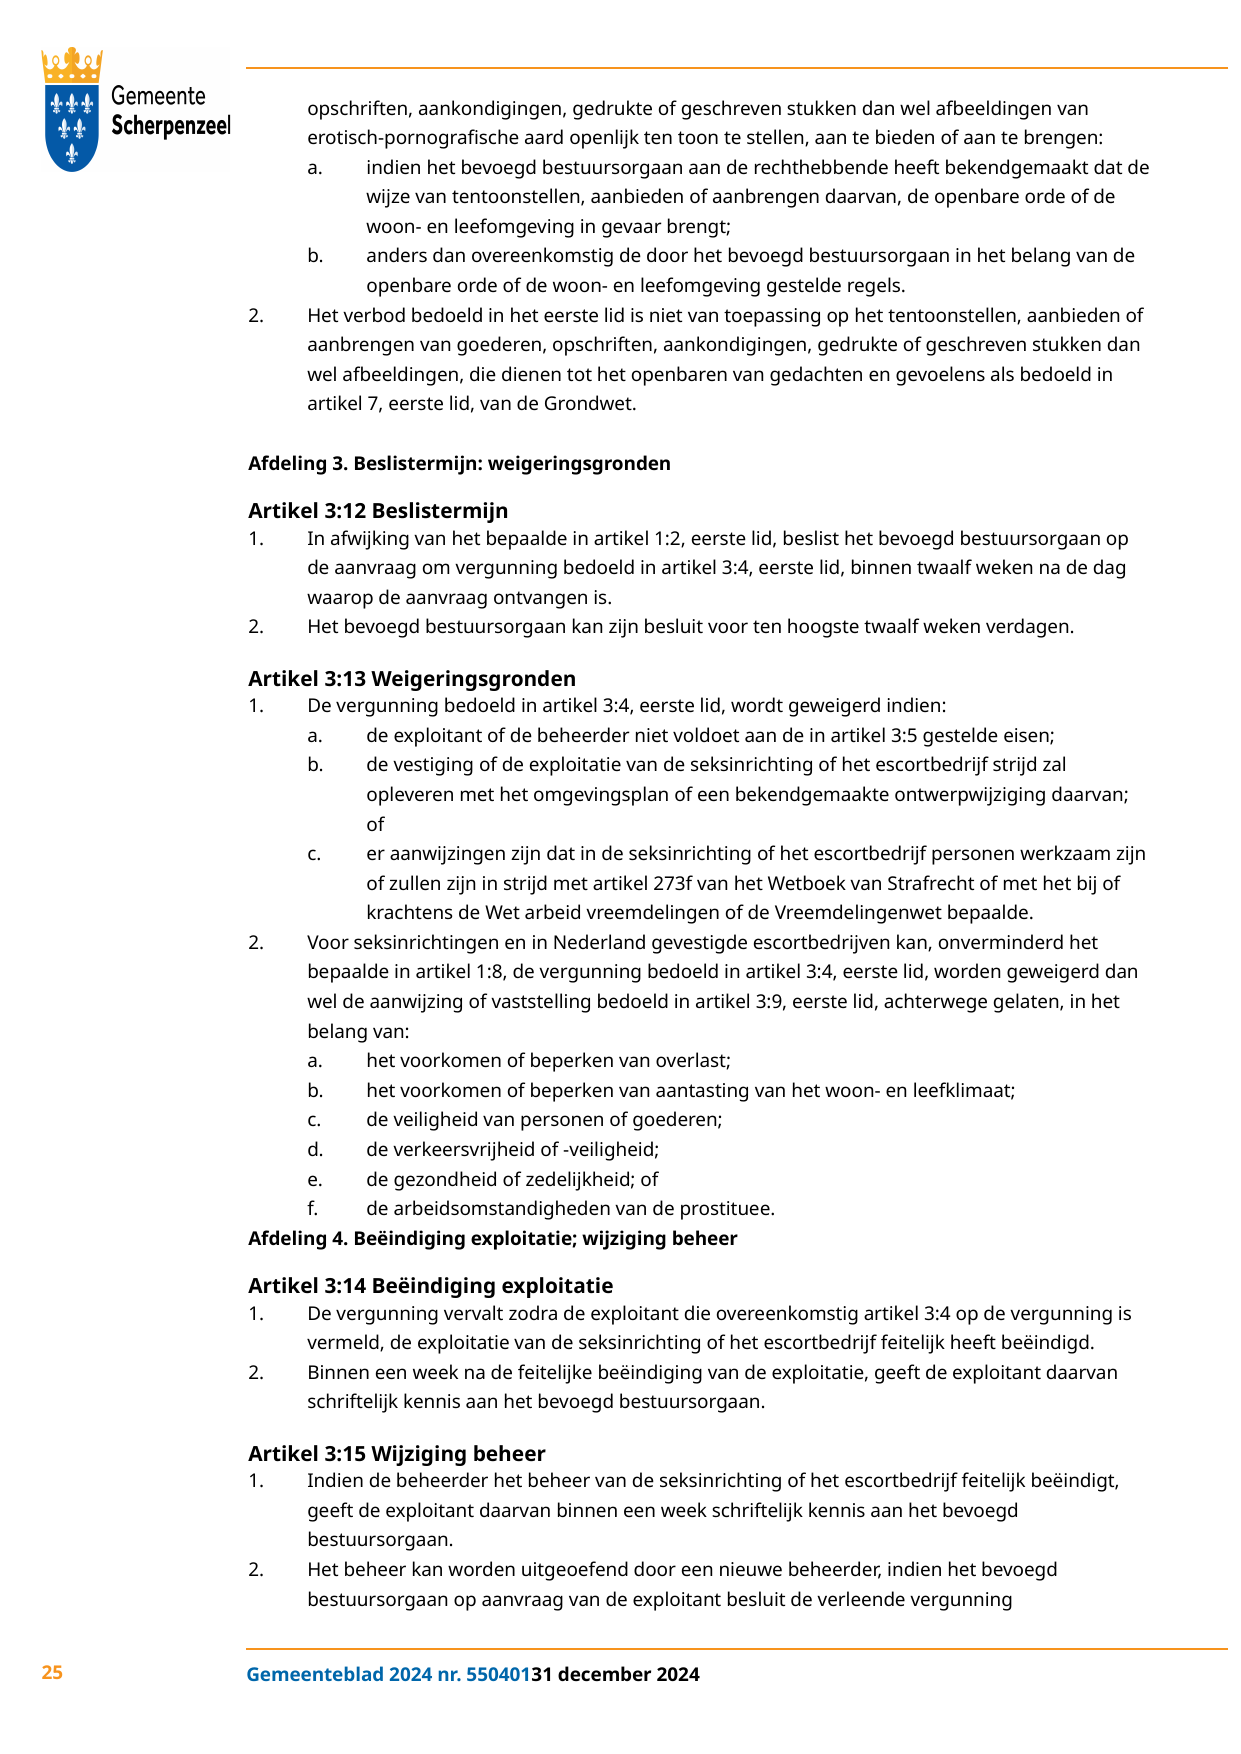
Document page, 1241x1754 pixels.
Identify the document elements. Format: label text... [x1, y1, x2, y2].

list de exploitant of de beheerder niet voldoet aan de in artikel 3:5 gestelde eisen; [307, 722, 1152, 748]
list Voor seksinrichtingen en in Nederland gevestigde escortbedrijven kan, onverminderd het bepaalde in artikel 1:8, de vergunning bedoeld in artikel 3:4, eerste lid, worden geweigerd dan wel de aanwijzing of vaststelling bedoeld in artikel 3:9, eerste lid, achterwege gelaten, in het belang van: [248, 929, 1152, 1043]
list het voorkomen of beperken van aantasting van het woon- en leefklimaat; [307, 1077, 1152, 1103]
list anders dan overeenkomstig de door het bevoegd bestuursorgaan in het belang van de openbare orde of de woon- en leefomgeving gestelde regels. [307, 243, 1152, 298]
list indien het bevoegd bestuursorgaan aan de rechthebbende heeft bekendgemaakt dat de wijze van tentoonstellen, aanbieden of aanbrengen daarvan, de openbare orde of de woon- en leefomgeving in gevaar brengt; [307, 154, 1152, 239]
list Indien de beheerder het beheer van de seksinrichting of het escortbedrijf feitelijk beëindigt, geeft de exploitant daarvan binnen een week schriftelijk kennis aan het bevoegd bestuursorgaan. [248, 1467, 1152, 1552]
text Artikel 3:13 Weigeringsgronden [248, 664, 1152, 692]
list het voorkomen of beperken van overlast; [307, 1047, 1152, 1073]
list Het bevoegd bestuursorgaan kan zijn besluit voor ten hoogste twaalf weken verdagen. [248, 613, 1152, 639]
text Artikel 3:14 Beëindiging exploitatie [248, 1271, 1152, 1300]
list Het verbod bedoeld in het eerste lid is niet van toepassing op het tentoonstellen, aanbieden of aanbrengen van goederen, opschriften, aankondigingen, gedrukte of geschreven stukken dan wel afbeeldingen, die dienen tot het openbaren van gedachten en gevoelens als bedoeld in artikel 7, eerste lid, van de Grondwet. [248, 302, 1152, 416]
list De vergunning bedoeld in artikel 3:4, eerste lid, wordt geweigerd indien: [248, 692, 1152, 718]
list De vergunning vervalt zodra de exploitant die overeenkomstig artikel 3:4 op de vergunning is vermeld, de exploitatie van de seksinrichting of het escortbedrijf feitelijk heeft beëindigd. [248, 1300, 1152, 1355]
list In afwijking van het bepaalde in artikel 1:2, eerste lid, beslist het bevoegd bestuursorgaan op de aanvraag om vergunning bedoeld in artikel 3:4, eerste lid, binnen twaalf weken na de dag waarop de aanvraag ontvangen is. [248, 525, 1152, 610]
list de verkeersvrijheid of -veiligheid; [307, 1136, 1152, 1162]
list de arbeidsomstandigheden van de prostituee. [307, 1195, 1152, 1221]
list de gezondheid of zedelijkheid; of [307, 1166, 1152, 1191]
text Afdeling 4. Beëindiging exploitatie; wijziging beheer [248, 1225, 1152, 1251]
list de veiligheid van personen of goederen; [307, 1107, 1152, 1132]
text Artikel 3:12 Beslistermijn [248, 496, 1152, 525]
list Het beheer kan worden uitgeoefend door een nieuwe beheerder, indien het bevoegd bestuursorgaan op aanvraag van de exploitant besluit de verleende vergunning [248, 1556, 1152, 1612]
list Binnen een week na de feitelijke beëindiging van de exploitatie, geeft de exploitant daarvan schriftelijk kennis aan het bevoegd bestuursorgaan. [248, 1359, 1152, 1414]
text Afdeling 3. Beslistermijn: weigeringsgronden [248, 450, 1152, 476]
text Artikel 3:15 Wijziging beheer [248, 1439, 1152, 1467]
list er aanwijzingen zijn dat in de seksinrichting of het escortbedrijf personen werkzaam zijn of zullen zijn in strijd met artikel 273f van het Wetboek van Strafrecht of met het bij of krachtens de Wet arbeid vreemdelingen of de Vreemdelingenwet bepaalde. [307, 840, 1152, 925]
list opschriften, aankondigingen, gedrukte of geschreven stukken dan wel afbeeldingen van erotisch-pornografische aard openlijk ten toon te stellen, aan te bieden of aan te brengen: [248, 95, 1152, 150]
picture [41, 47, 231, 172]
list de vestiging of de exploitatie van de seksinrichting of het escortbedrijf strijd zal opleveren met het omgevingsplan of een bekendgemaakte ontwerpwijziging daarvan; of [307, 752, 1152, 836]
